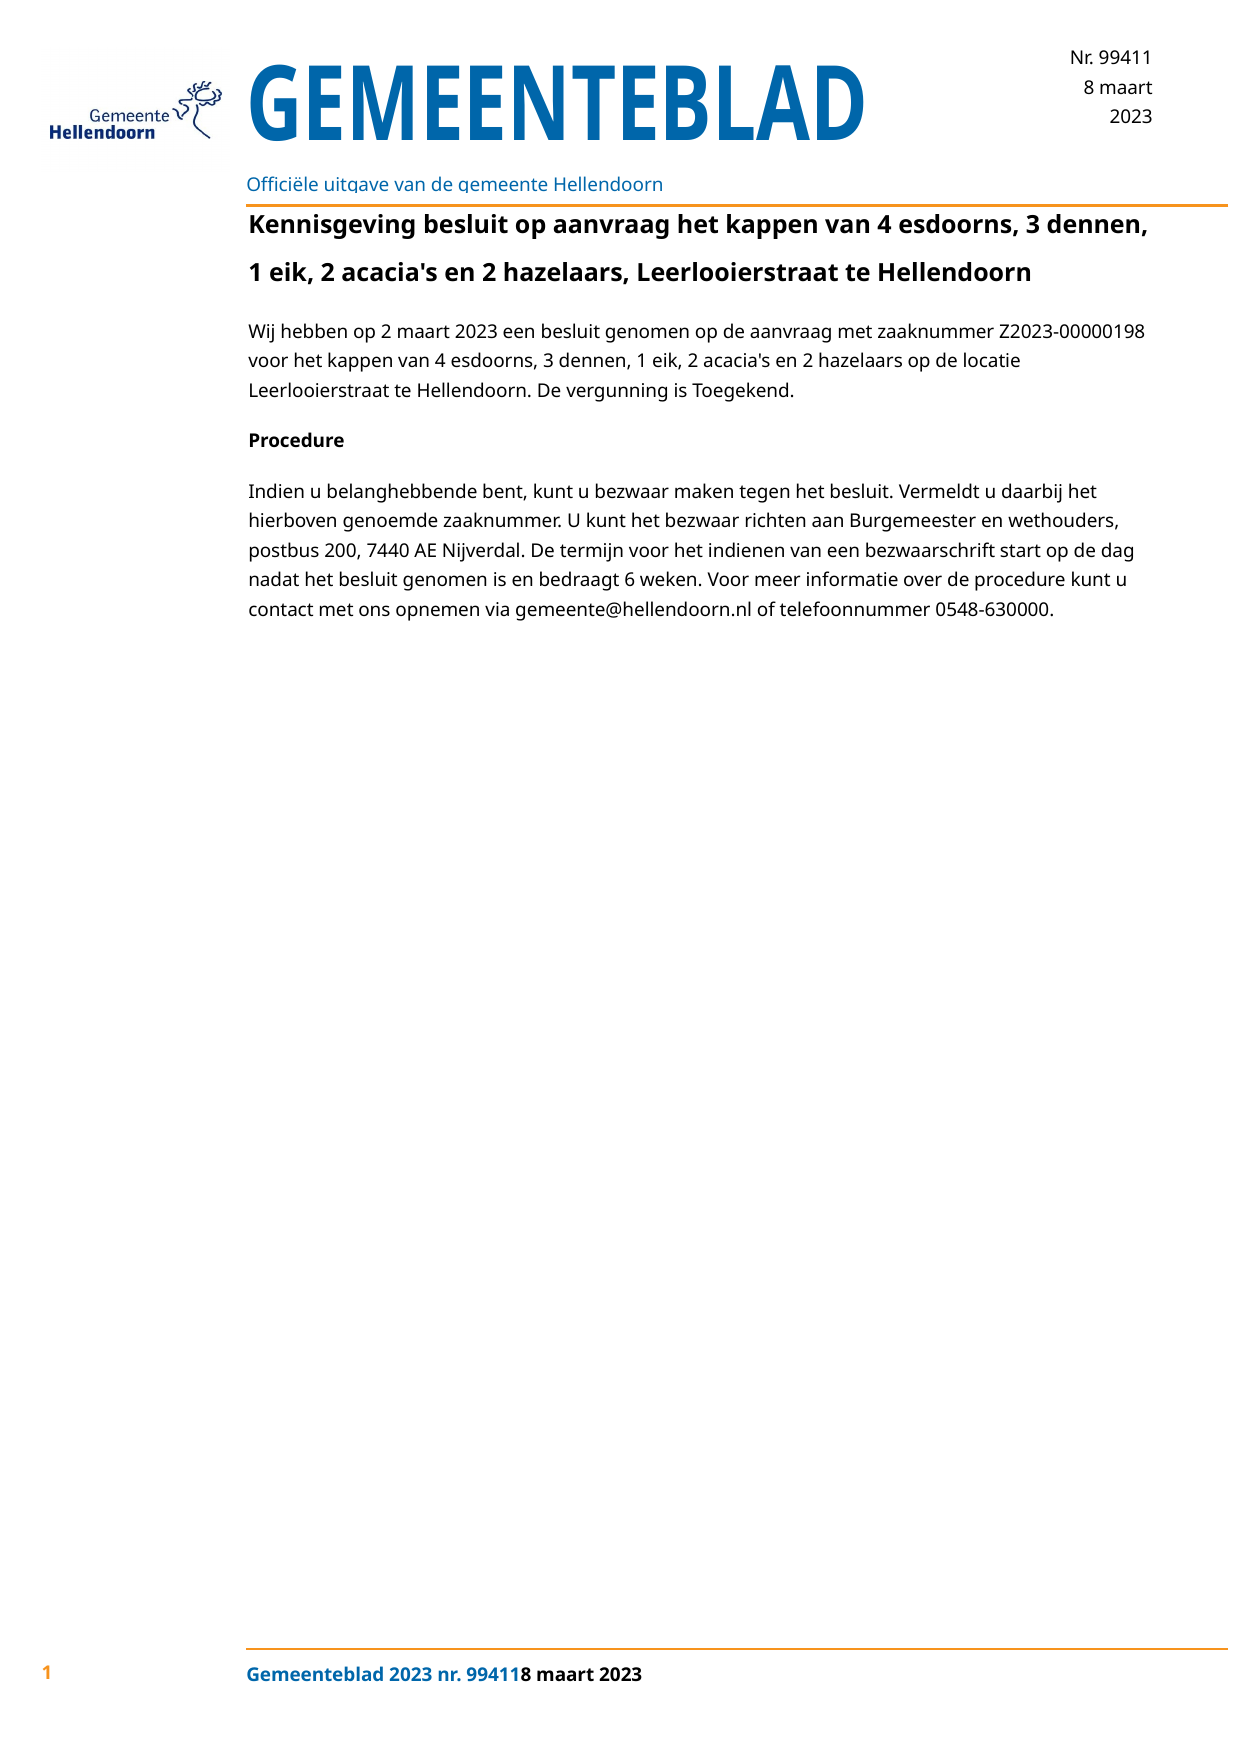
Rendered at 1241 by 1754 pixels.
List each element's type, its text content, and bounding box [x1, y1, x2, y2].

picture [41, 47, 231, 172]
text Wij hebben op 2 maart 2023 een besluit genomen op de aanvraag met zaaknummer Z2023-00000198 voor het kappen van 4 esdoorns, 3 dennen, 1 eik, 2 acacia's en 2 hazelaars op de locatie Leerlooierstraat te Hellendoorn. De vergunning is Toegekend. [248, 318, 1152, 403]
text Indien u belanghebbende bent, kunt u bezwaar maken tegen het besluit. Vermeldt u daarbij het hierboven genoemde zaaknummer. U kunt het bezwaar richten aan Burgemeester en wethouders, postbus 200, 7440 AE Nijverdal. De termijn voor het indienen van een bezwaarschrift start op de dag nadat het besluit genomen is en bedraagt 6 weken. Voor meer informatie over de procedure kunt u contact met ons opnemen via gemeente@hellendoorn.nl of telefoonnummer 0548-630000. [248, 478, 1152, 622]
text Kennisgeving besluit op aanvraag het kappen van 4 esdoorns, 3 dennen, 1 eik, 2 acacia's en 2 hazelaars, Leerlooierstraat te Hellendoorn [248, 207, 1152, 288]
text Procedure [248, 427, 1152, 453]
